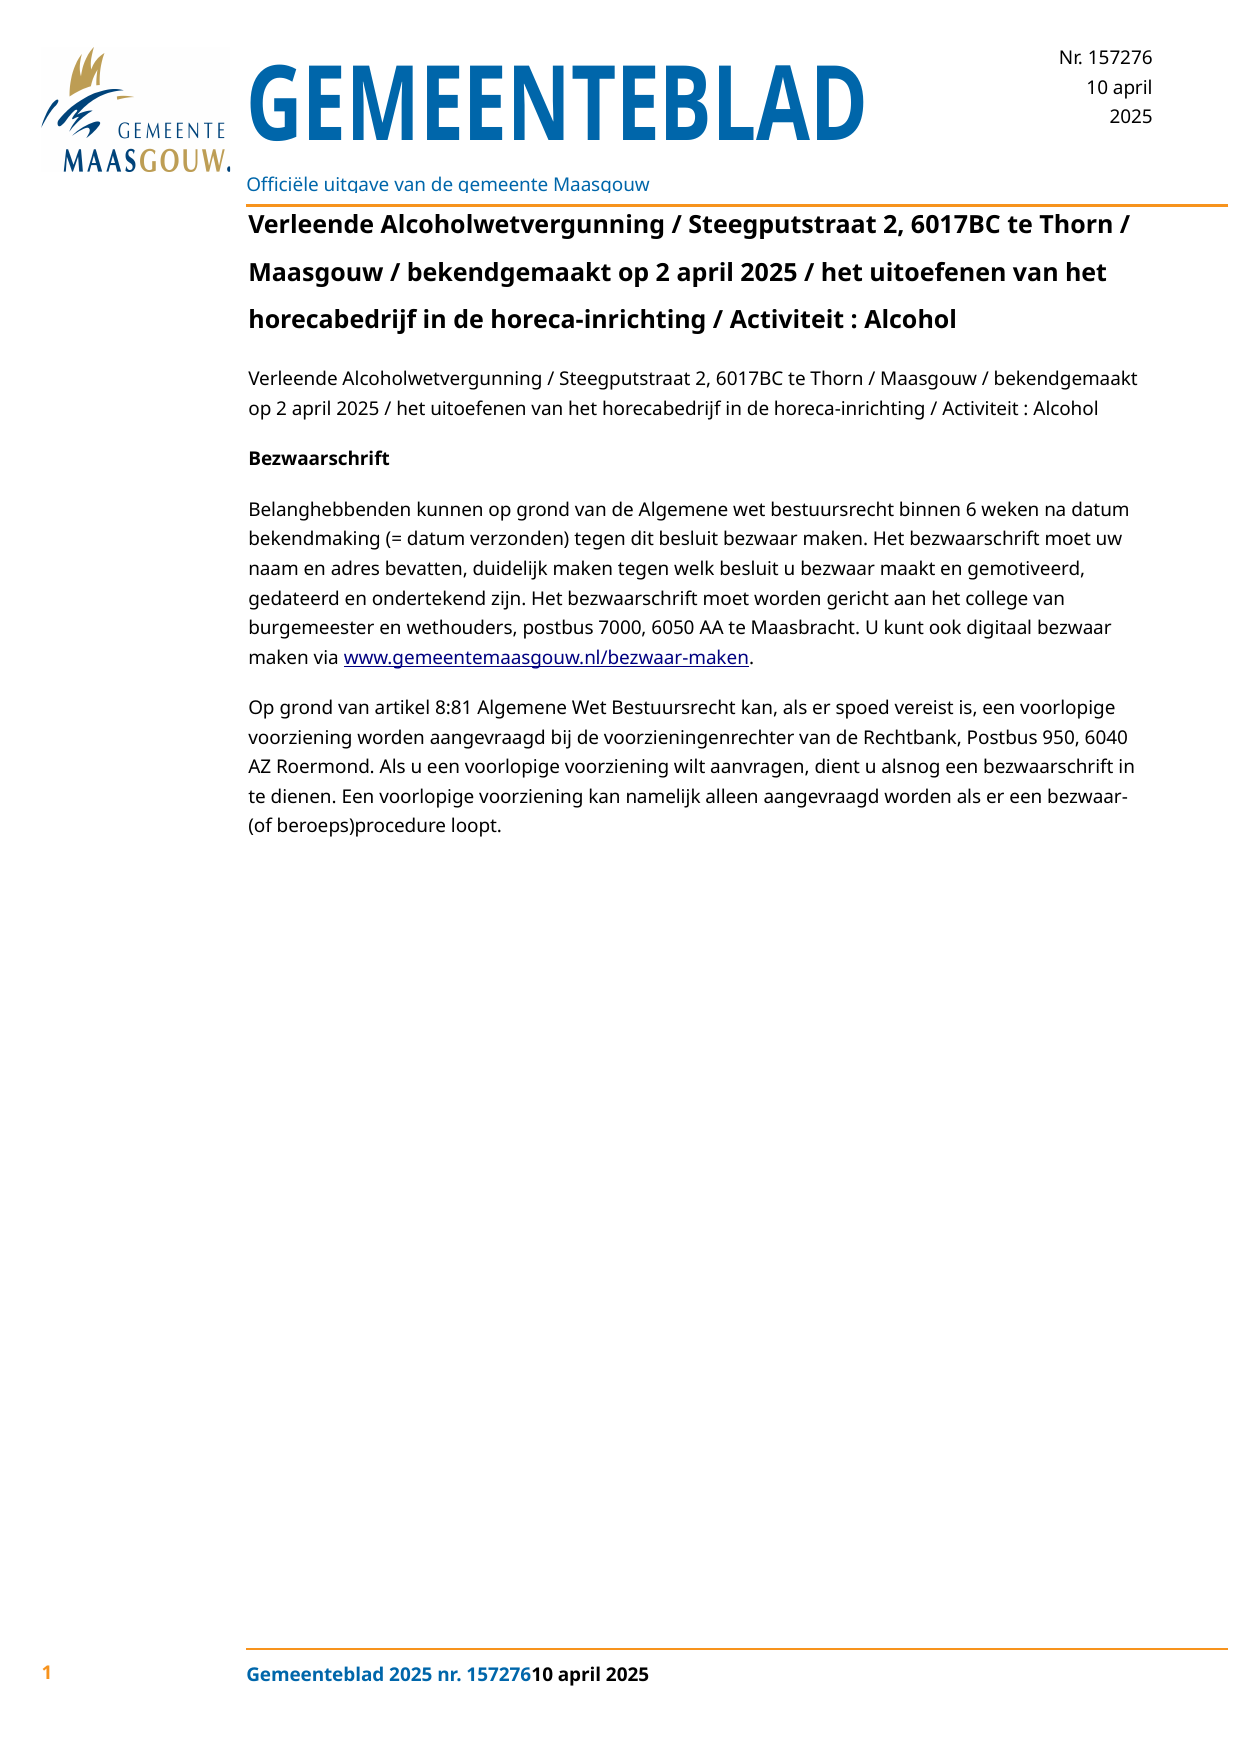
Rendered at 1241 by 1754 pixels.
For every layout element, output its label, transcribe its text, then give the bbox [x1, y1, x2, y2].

picture [41, 47, 231, 172]
text Op grond van artikel 8:81 Algemene Wet Bestuursrecht kan, als er spoed vereist is, een voorlopige voorziening worden aangevraagd bij de voorzieningenrechter van de Rechtbank, Postbus 950, 6040 AZ Roermond. Als u een voorlopige voorziening wilt aanvragen, dient u alsnog een bezwaarschrift in te dienen. Een voorlopige voorziening kan namelijk alleen aangevraagd worden als er een bezwaar- (of beroeps)procedure loopt. [248, 694, 1152, 838]
text Bezwaarschrift [248, 446, 1152, 471]
text Verleende Alcoholwetvergunning / Steegputstraat 2, 6017BC te Thorn / Maasgouw / bekendgemaakt op 2 april 2025 / het uitoefenen van het horecabedrijf in de horeca-inrichting / Activiteit : Alcohol [248, 366, 1152, 421]
text Belanghebbenden kunnen op grond van de Algemene wet bestuursrecht binnen 6 weken na datum bekendmaking (= datum verzonden) tegen dit besluit bezwaar maken. Het bezwaarschrift moet uw naam en adres bevatten, duidelijk maken tegen welk besluit u bezwaar maakt en gemotiveerd, gedateerd en ondertekend zijn. Het bezwaarschrift moet worden gericht aan het college van burgemeester en wethouders, postbus 7000, 6050 AA te Maasbracht. U kunt ook digitaal bezwaar maken via www.gemeentemaasgouw.nl/bezwaar-maken. [248, 496, 1152, 669]
text Verleende Alcoholwetvergunning / Steegputstraat 2, 6017BC te Thorn / Maasgouw / bekendgemaakt op 2 april 2025 / het uitoefenen van het horecabedrijf in de horeca-inrichting / Activiteit : Alcohol [248, 207, 1152, 336]
